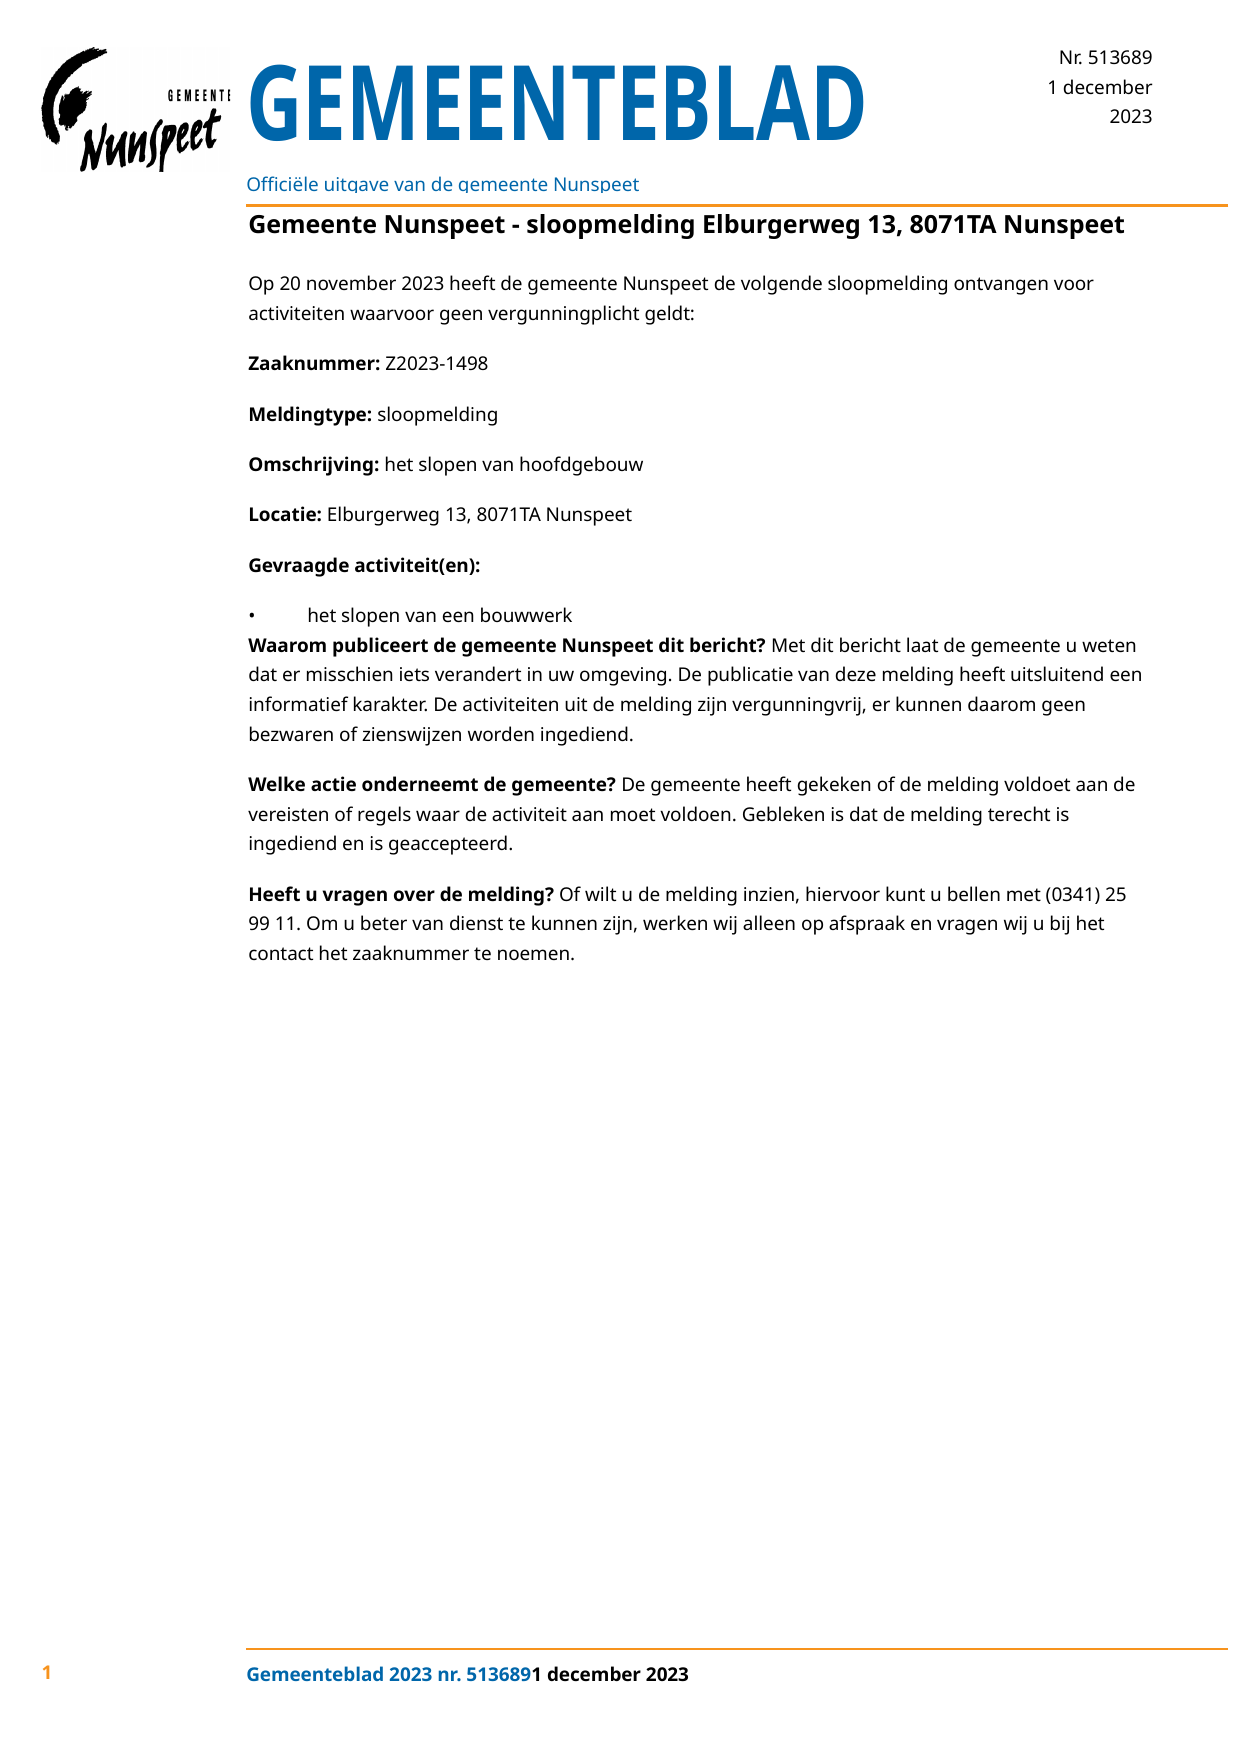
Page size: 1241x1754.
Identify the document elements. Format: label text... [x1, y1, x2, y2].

text Waarom publiceert de gemeente Nunspeet dit bericht? Met dit bericht laat de gemeente u weten dat er misschien iets verandert in uw omgeving. De publicatie van deze melding heeft uitsluitend een informatief karakter. De activiteiten uit de melding zijn vergunningvrij, er kunnen daarom geen bezwaren of zienswijzen worden ingediend. [248, 632, 1152, 746]
text Op 20 november 2023 heeft de gemeente Nunspeet de volgende sloopmelding ontvangen voor activiteiten waarvoor geen vergunningplicht geldt: [248, 270, 1152, 326]
text Locatie: Elburgerweg 13, 8071TA Nunspeet [248, 502, 1152, 527]
text Omschrijving: het slopen van hoofdgebouw [248, 451, 1152, 477]
text Zaaknummer: Z2023-1498 [248, 350, 1152, 376]
text Gevraagde activiteit(en): [248, 552, 1152, 578]
text Heeft u vragen over de melding? Of wilt u de melding inzien, hiervoor kunt u bellen met (0341) 25 99 11. Om u beter van dienst te kunnen zijn, werken wij alleen op afspraak en vragen wij u bij het contact het zaaknummer te noemen. [248, 881, 1152, 966]
picture [41, 47, 231, 172]
list het slopen van een bouwwerk [248, 602, 1152, 628]
text Meldingtype: sloopmelding [248, 401, 1152, 426]
text Gemeente Nunspeet - sloopmelding Elburgerweg 13, 8071TA Nunspeet [248, 207, 1152, 241]
text Welke actie onderneemt de gemeente? De gemeente heeft gekeken of de melding voldoet aan de vereisten of regels waar de activiteit aan moet voldoen. Gebleken is dat de melding terecht is ingediend en is geaccepteerd. [248, 771, 1152, 856]
